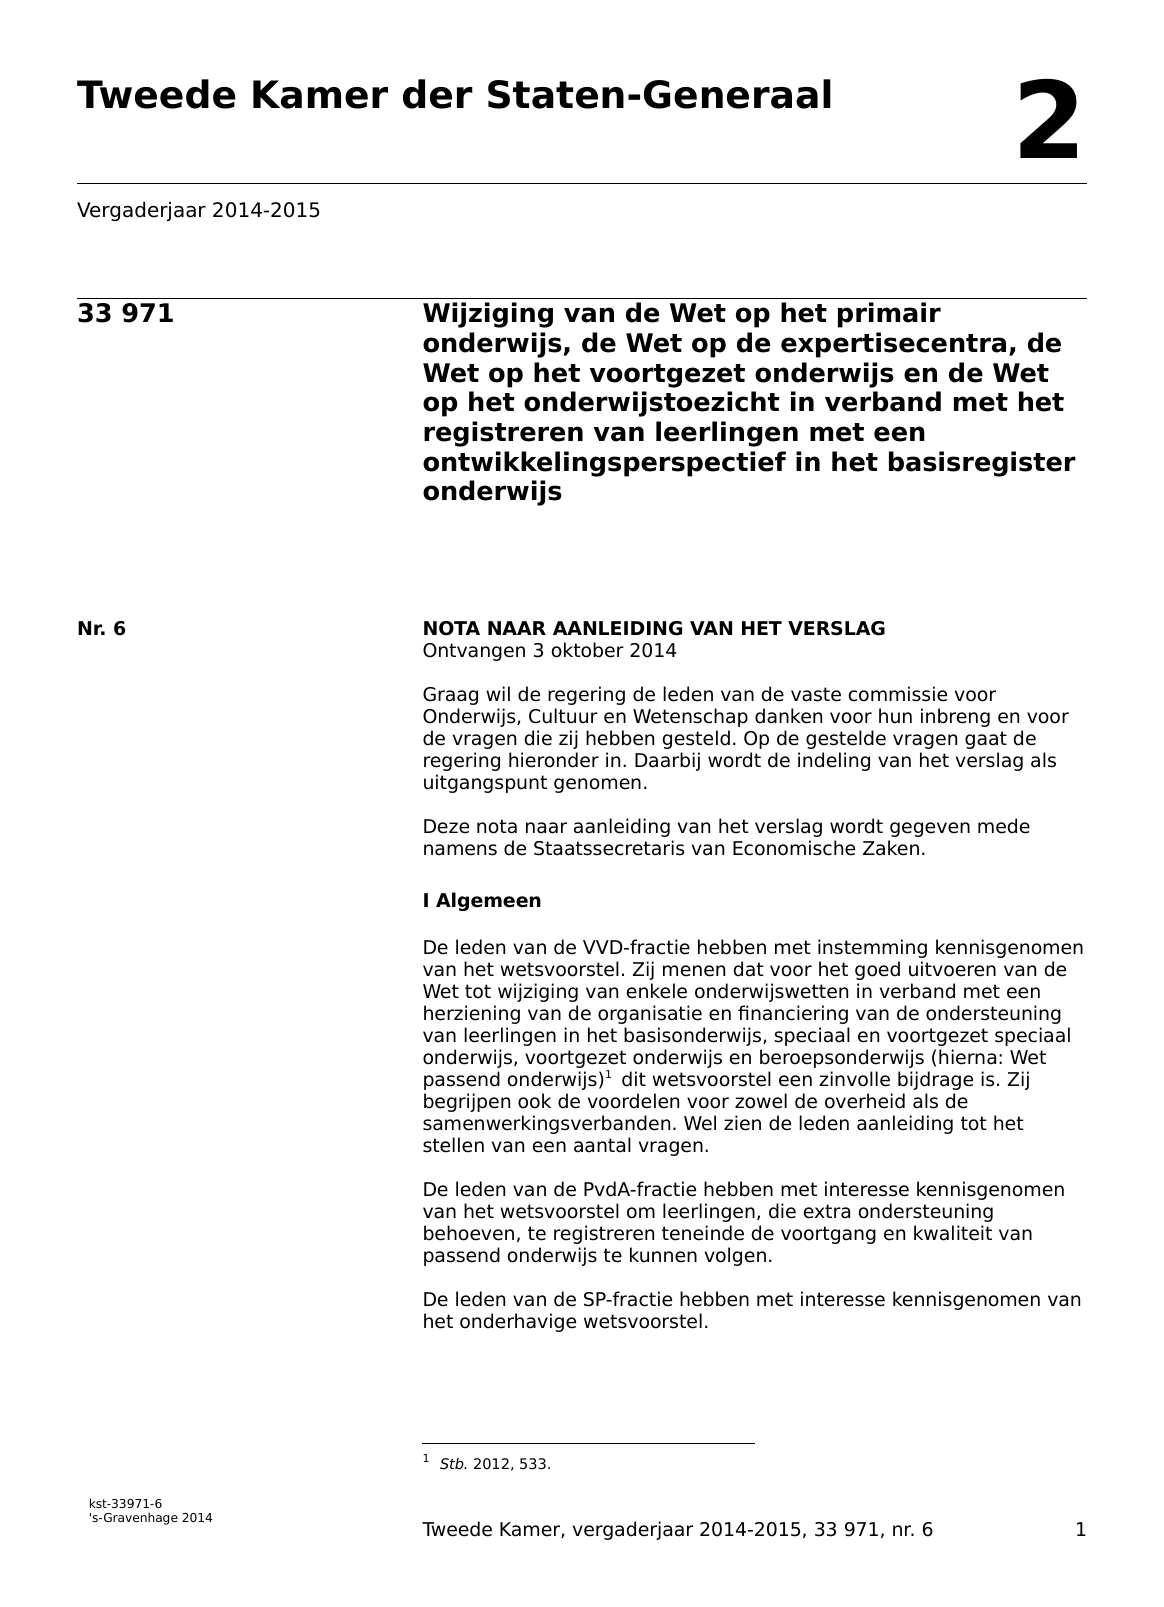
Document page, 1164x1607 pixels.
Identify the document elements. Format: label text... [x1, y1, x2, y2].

text Stb. 2012, 533. [422, 1452, 1087, 1474]
table_header Tweede Kamer der Staten-Generaal [77, 59, 886, 183]
table_cell Vergaderjaar 2014-2015 [77, 184, 1087, 298]
subtitle 33 971 Wijziging van de Wet op het primair onderwijs, de Wet op de expertisecentra, de Wet op het voortgezet onderwijs en de Wet op het onderwijstoezicht in verband met het registreren van leerlingen met een ontwikkelingsperspectief in het basisregister onderwijs [77, 299, 1087, 507]
text Ontvangen 3 oktober 2014 [422, 640, 1087, 662]
subtitle I Algemeen [422, 890, 1087, 912]
text De leden van de SP-fractie hebben met interesse kennisgenomen van het onderhavige wetsvoorstel. [422, 1289, 1087, 1333]
text 's-Gravenhage 2014 [88, 1511, 323, 1525]
text Deze nota naar aanleiding van het verslag wordt gegeven mede namens de Staatssecretaris van Economische Zaken. [422, 816, 1087, 860]
text De leden van de PvdA-fractie hebben met interesse kennisgenomen van het wetsvoorstel om leerlingen, die extra ondersteuning behoeven, te registreren teneinde de voortgang en kwaliteit van passend onderwijs te kunnen volgen. [422, 1179, 1087, 1267]
text kst-33971-6 [88, 1497, 323, 1511]
subtitle Nr. 6 NOTA NAAR AANLEIDING VAN HET VERSLAG [77, 618, 1087, 640]
text De leden van de VVD-fractie hebben met instemming kennisgenomen van het wetsvoorstel. Zij menen dat voor het goed uitvoeren van de Wet tot wijziging van enkele onderwijswetten in verband met een herziening van de organisatie en financiering van de ondersteuning van leerlingen in het basisonderwijs, speciaal en voortgezet speciaal onderwijs, voortgezet onderwijs en beroepsonderwijs (hierna: Wet passend onderwijs) dit wetsvoorstel een zinvolle bijdrage is. Zij begrijpen ook de voordelen voor zowel de overheid als de samenwerkingsverbanden. Wel zien de leden aanleiding tot het stellen van een aantal vragen. [422, 937, 1087, 1157]
table_header 2 [886, 59, 1087, 183]
text Graag wil de regering de leden van de vaste commissie voor Onderwijs, Cultuur en Wetenschap danken voor hun inbreng en voor de vragen die zij hebben gesteld. Op de gestelde vragen gaat de regering hieronder in. Daarbij wordt de indeling van het verslag als uitgangspunt genomen. [422, 684, 1087, 794]
